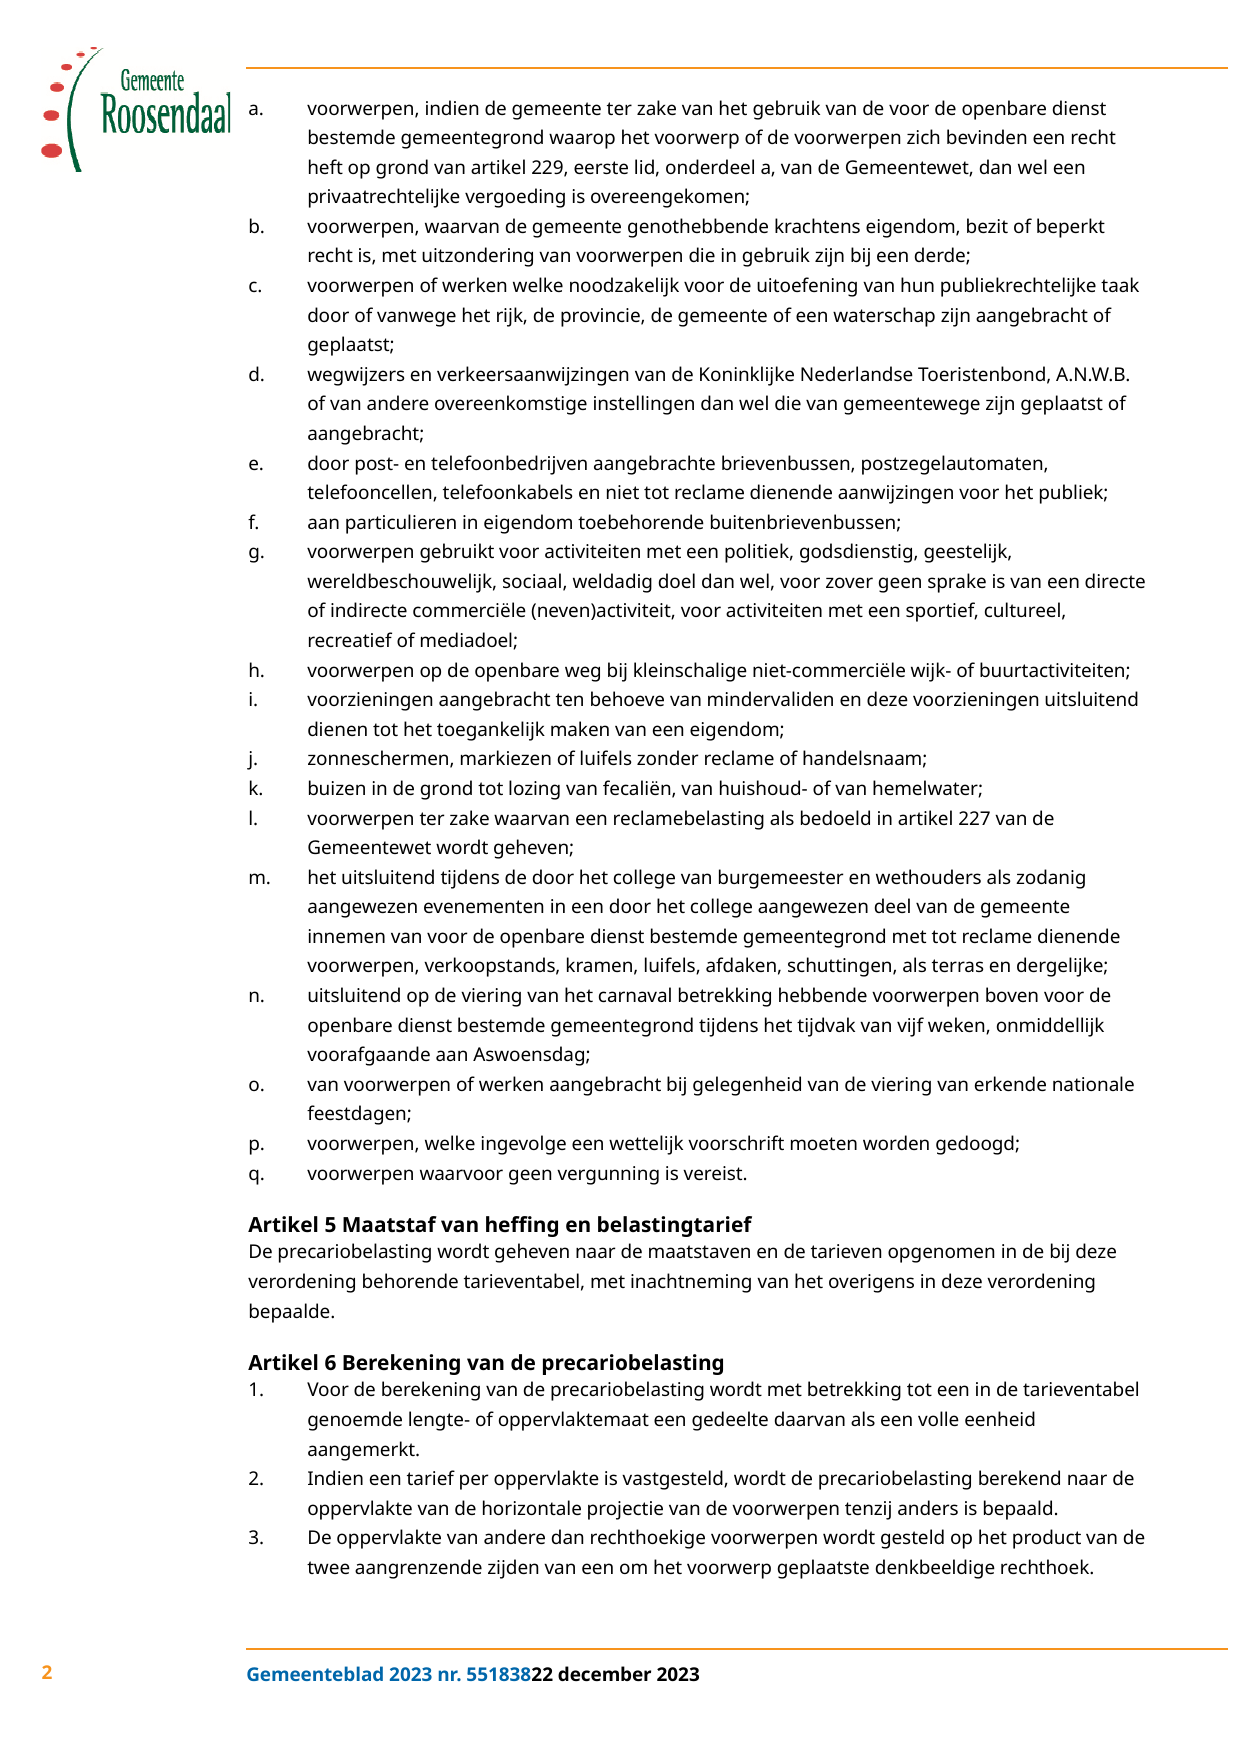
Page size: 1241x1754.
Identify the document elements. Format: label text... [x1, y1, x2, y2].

text De precariobelasting wordt geheven naar de maatstaven en de tarieven opgenomen in de bij deze verordening behorende tarieventabel, met inachtneming van het overigens in deze verordening bepaalde. [248, 1239, 1152, 1323]
picture [41, 47, 231, 172]
list buizen in de grond tot lozing van fecaliën, van huishoud- of van hemelwater; [248, 775, 1152, 801]
list wegwijzers en verkeersaanwijzingen van de Koninklijke Nederlandse Toeristenbond, A.N.W.B. of van andere overeenkomstige instellingen dan wel die van gemeentewege zijn geplaatst of aangebracht; [248, 361, 1152, 446]
list het uitsluitend tijdens de door het college van burgemeester en wethouders als zodanig aangewezen evenementen in een door het college aangewezen deel van de gemeente innemen van voor de openbare dienst bestemde gemeentegrond met tot reclame dienende voorwerpen, verkoopstands, kramen, luifels, afdaken, schuttingen, als terras en dergelijke; [248, 864, 1152, 978]
list voorwerpen ter zake waarvan een reclamebelasting als bedoeld in artikel 227 van de Gemeentewet wordt geheven; [248, 805, 1152, 860]
list door post- en telefoonbedrijven aangebrachte brievenbussen, postzegelautomaten, telefooncellen, telefoonkabels en niet tot reclame dienende aanwijzingen voor het publiek; [248, 450, 1152, 505]
list uitsluitend op de viering van het carnaval betrekking hebbende voorwerpen boven voor de openbare dienst bestemde gemeentegrond tijdens het tijdvak van vijf weken, onmiddellijk voorafgaande aan Aswoensdag; [248, 982, 1152, 1067]
list voorwerpen op de openbare weg bij kleinschalige niet-commerciële wijk- of buurtactiviteiten; [248, 657, 1152, 683]
list voorwerpen, waarvan de gemeente genothebbende krachtens eigendom, bezit of beperkt recht is, met uitzondering van voorwerpen die in gebruik zijn bij een derde; [248, 213, 1152, 268]
list voorzieningen aangebracht ten behoeve van mindervaliden en deze voorzieningen uitsluitend dienen tot het toegankelijk maken van een eigendom; [248, 686, 1152, 742]
text Artikel 6 Berekening van de precariobelasting [248, 1348, 1152, 1377]
list voorwerpen, indien de gemeente ter zake van het gebruik van de voor de openbare dienst bestemde gemeentegrond waarop het voorwerp of de voorwerpen zich bevinden een recht heft op grond van artikel 229, eerste lid, onderdeel a, van de Gemeentewet, dan wel een privaatrechtelijke vergoeding is overeengekomen; [248, 95, 1152, 209]
list van voorwerpen of werken aangebracht bij gelegenheid van de viering van erkende nationale feestdagen; [248, 1071, 1152, 1126]
list voorwerpen of werken welke noodzakelijk voor de uitoefening van hun publiekrechtelijke taak door of vanwege het rijk, de provincie, de gemeente of een waterschap zijn aangebracht of geplaatst; [248, 272, 1152, 357]
list aan particulieren in eigendom toebehorende buitenbrievenbussen; [248, 509, 1152, 535]
list Indien een tarief per oppervlakte is vastgesteld, wordt de precariobelasting berekend naar de oppervlakte van de horizontale projectie van de voorwerpen tenzij anders is bepaald. [248, 1465, 1152, 1521]
list Voor de berekening van de precariobelasting wordt met betrekking tot een in de tarieventabel genoemde lengte- of oppervlaktemaat een gedeelte daarvan als een volle eenheid aangemerkt. [248, 1377, 1152, 1462]
list voorwerpen gebruikt voor activiteiten met een politiek, godsdienstig, geestelijk, wereldbeschouwelijk, sociaal, weldadig doel dan wel, voor zover geen sprake is van een directe of indirecte commerciële (neven)activiteit, voor activiteiten met een sportief, cultureel, recreatief of mediadoel; [248, 538, 1152, 653]
list voorwerpen, welke ingevolge een wettelijk voorschrift moeten worden gedoogd; [248, 1130, 1152, 1156]
list voorwerpen waarvoor geen vergunning is vereist. [248, 1160, 1152, 1186]
text Artikel 5 Maatstaf van heffing en belastingtarief [248, 1210, 1152, 1239]
list zonneschermen, markiezen of luifels zonder reclame of handelsnaam; [248, 746, 1152, 771]
list De oppervlakte van andere dan rechthoekige voorwerpen wordt gesteld op het product van de twee aangrenzende zijden van een om het voorwerp geplaatste denkbeeldige rechthoek. [248, 1524, 1152, 1580]
